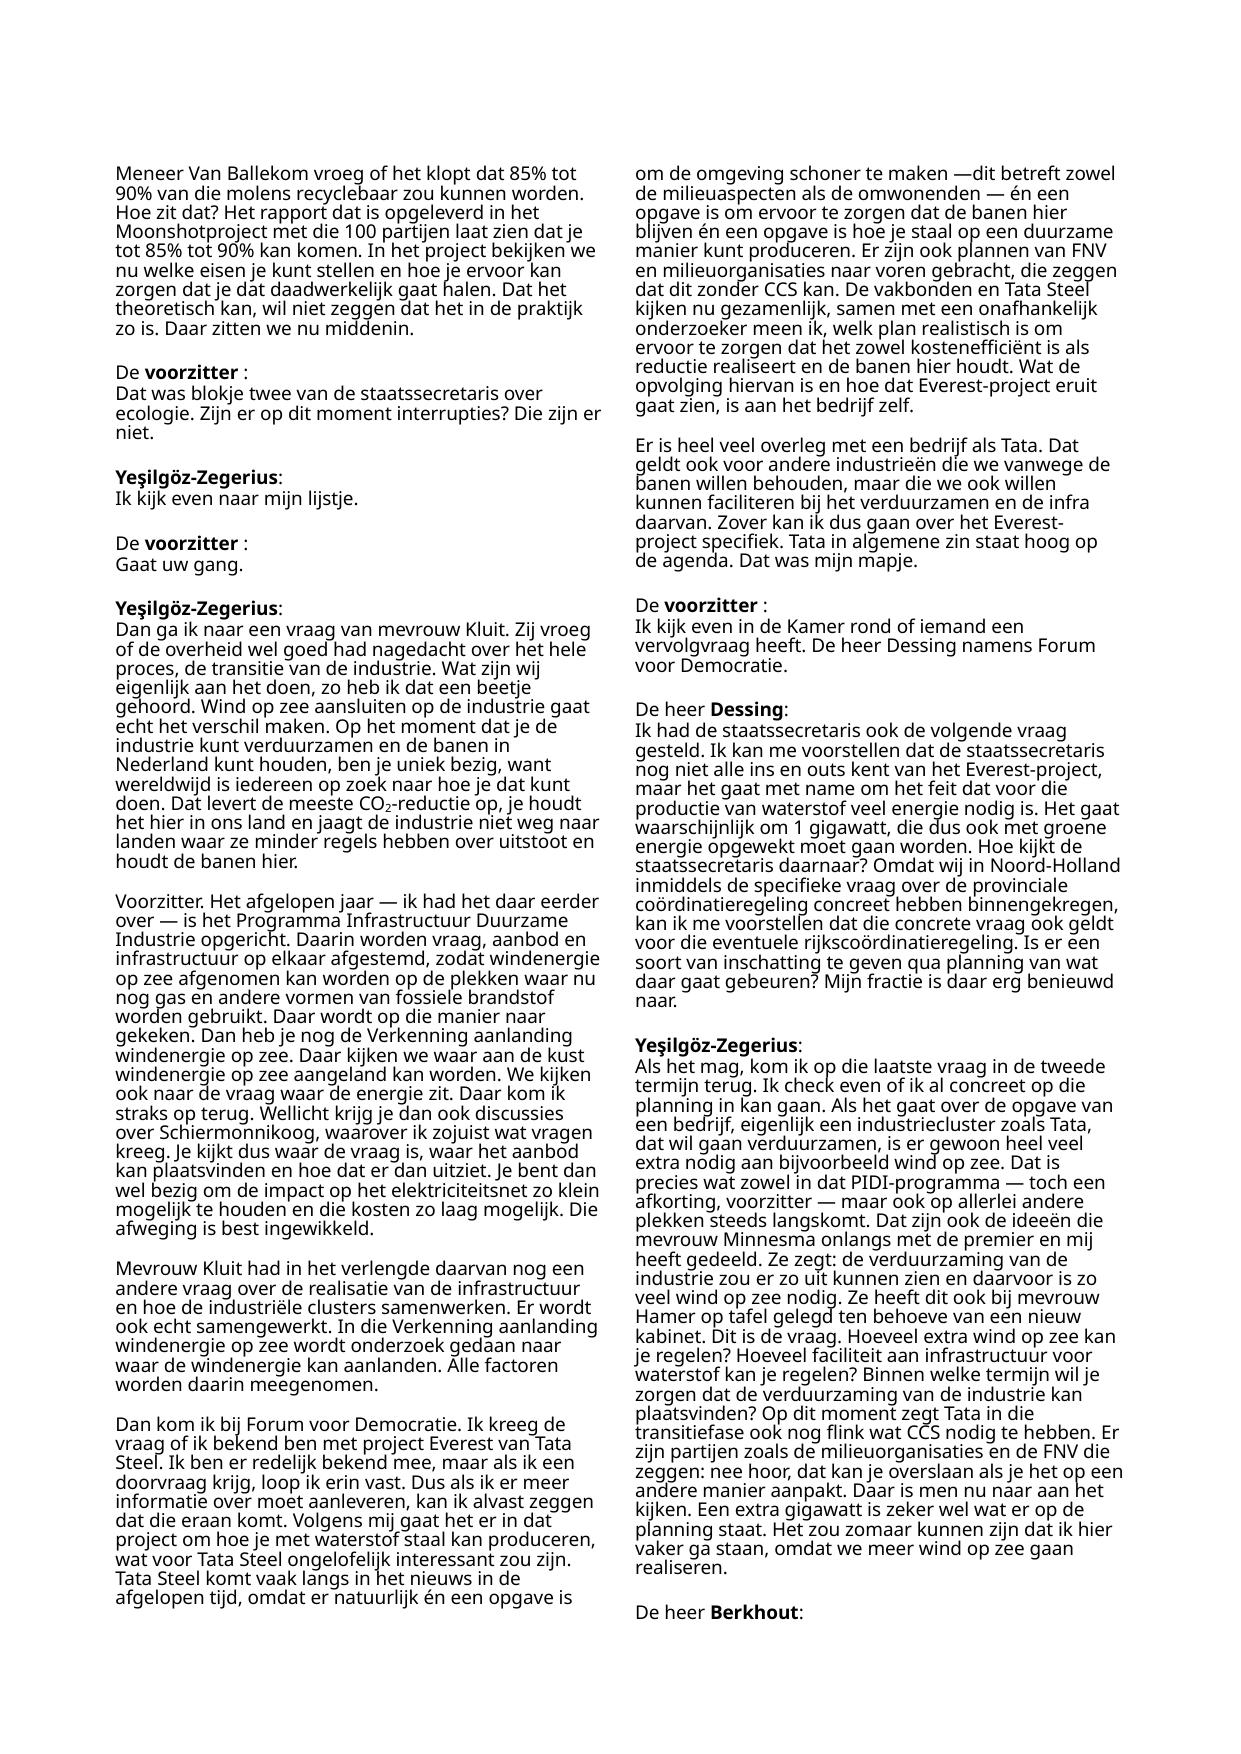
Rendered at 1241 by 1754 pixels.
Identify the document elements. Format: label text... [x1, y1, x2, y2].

text De heer Dessing: [635, 697, 1125, 722]
text De voorzitter : [115, 530, 605, 556]
text Voorzitter. Het afgelopen jaar — ik had het daar eerder over — is het Programma Infrastructuur Duurzame Industrie opgericht. Daarin worden vraag, aanbod en infrastructuur op elkaar afgestemd, zodat windenergie op zee afgenomen kan worden op de plekken waar nu nog gas en andere vormen van fossiele brandstof worden gebruikt. Daar wordt op die manier naar gekeken. Dan heb je nog de Verkenning aanlanding windenergie op zee. Daar kijken we waar aan de kust windenergie op zee aangeland kan worden. We kijken ook naar de vraag waar de energie zit. Daar kom ik straks op terug. Wellicht krijg je dan ook discussies over Schiermonnikoog, waarover ik zojuist wat vragen kreeg. Je kijkt dus waar de vraag is, waar het aanbod kan plaatsvinden en hoe dat er dan uitziet. Je bent dan wel bezig om de impact op het elektriciteitsnet zo klein mogelijk te houden en die kosten zo laag mogelijk. Die afweging is best ingewikkeld. [115, 893, 605, 1239]
text Yeşilgöz-Zegerius: [115, 464, 605, 490]
text Dat was blokje twee van de staatssecretaris over ecologie. Zijn er op dit moment interrupties? Die zijn er niet. [115, 385, 605, 443]
text Ik kijk even naar mijn lijstje. [115, 490, 605, 509]
text Mevrouw Kluit had in het verlengde daarvan nog een andere vraag over de realisatie van de infrastructuur en hoe de industriële clusters samenwerken. Er wordt ook echt samengewerkt. In die Verkenning aanlanding windenergie op zee wordt onderzoek gedaan naar waar de windenergie kan aanlanden. Alle factoren worden daarin meegenomen. [115, 1260, 605, 1395]
text Ik had de staatssecretaris ook de volgende vraag gesteld. Ik kan me voorstellen dat de staatssecretaris nog niet alle ins en outs kent van het Everest-project, maar het gaat met name om het feit dat voor die productie van waterstof veel energie nodig is. Het gaat waarschijnlijk om 1 gigawatt, die dus ook met groene energie opgewekt moet gaan worden. Hoe kijkt de staatssecretaris daarnaar? Omdat wij in Noord-Holland inmiddels de specifieke vraag over de provinciale coördinatieregeling concreet hebben binnengekregen, kan ik me voorstellen dat die concrete vraag ook geldt voor die eventuele rijkscoördinatieregeling. Is er een soort van inschatting te geven qua planning van wat daar gaat gebeuren? Mijn fractie is daar erg benieuwd naar. [635, 722, 1125, 1011]
text De voorzitter : [115, 359, 605, 385]
text Dan ga ik naar een vraag van mevrouw Kluit. Zij vroeg of de overheid wel goed had nagedacht over het hele proces, de transitie van de industrie. Wat zijn wij eigenlijk aan het doen, zo heb ik dat een beetje gehoord. Wind op zee aansluiten op de industrie gaat echt het verschil maken. Op het moment dat je de industrie kunt verduurzamen en de banen in Nederland kunt houden, ben je uniek bezig, want wereldwijd is iedereen op zoek naar hoe je dat kunt doen. Dat levert de meeste CO2-reductie op, je houdt het hier in ons land en jaagt de industrie niet weg naar landen waar ze minder regels hebben over uitstoot en houdt de banen hier. [115, 621, 605, 872]
text Gaat uw gang. [115, 556, 605, 575]
text Yeşilgöz-Zegerius: [635, 1032, 1125, 1058]
text De voorzitter : [635, 592, 1125, 618]
text Yeşilgöz-Zegerius: [115, 596, 605, 621]
text Er is heel veel overleg met een bedrijf als Tata. Dat geldt ook voor andere industrieën die we vanwege de banen willen behouden, maar die we ook willen kunnen faciliteren bij het verduurzamen en de infra daarvan. Zover kan ik dus gaan over het Everest-project specifiek. Tata in algemene zin staat hoog op de agenda. Dat was mijn mapje. [635, 437, 1125, 571]
text De heer Berkhout: [635, 1599, 1125, 1625]
text om de omgeving schoner te maken —dit betreft zowel de milieuaspecten als de omwonenden — én een opgave is om ervoor te zorgen dat de banen hier blijven én een opgave is hoe je staal op een duurzame manier kunt produceren. Er zijn ook plannen van FNV en milieuorganisaties naar voren gebracht, die zeggen dat dit zonder CCS kan. De vakbonden en Tata Steel kijken nu gezamenlijk, samen met een onafhankelijk onderzoeker meen ik, welk plan realistisch is om ervoor te zorgen dat het zowel kostenefficiënt is als reductie realiseert en de banen hier houdt. Wat de opvolging hiervan is en hoe dat Everest-project eruit gaat zien, is aan het bedrijf zelf. [635, 165, 1125, 416]
text Ik kijk even in de Kamer rond of iemand een vervolgvraag heeft. De heer Dessing namens Forum voor Democratie. [635, 618, 1125, 676]
text Meneer Van Ballekom vroeg of het klopt dat 85% tot 90% van die molens recyclebaar zou kunnen worden. Hoe zit dat? Het rapport dat is opgeleverd in het Moonshotproject met die 100 partijen laat zien dat je tot 85% tot 90% kan komen. In het project bekijken we nu welke eisen je kunt stellen en hoe je ervoor kan zorgen dat je dat daadwerkelijk gaat halen. Dat het theoretisch kan, wil niet zeggen dat het in de praktijk zo is. Daar zitten we nu middenin. [115, 165, 605, 339]
text Dan kom ik bij Forum voor Democratie. Ik kreeg de vraag of ik bekend ben met project Everest van Tata Steel. Ik ben er redelijk bekend mee, maar als ik een doorvraag krijg, loop ik erin vast. Dus als ik er meer informatie over moet aanleveren, kan ik alvast zeggen dat die eraan komt. Volgens mij gaat het er in dat project om hoe je met waterstof staal kan produceren, wat voor Tata Steel ongelofelijk interessant zou zijn. Tata Steel komt vaak langs in het nieuws in de afgelopen tijd, omdat er natuurlijk én een opgave is [115, 1416, 605, 1608]
text Als het mag, kom ik op die laatste vraag in de tweede termijn terug. Ik check even of ik al concreet op die planning in kan gaan. Als het gaat over de opgave van een bedrijf, eigenlijk een industriecluster zoals Tata, dat wil gaan verduurzamen, is er gewoon heel veel extra nodig aan bijvoorbeeld wind op zee. Dat is precies wat zowel in dat PIDI-programma — toch een afkorting, voorzitter — maar ook op allerlei andere plekken steeds langskomt. Dat zijn ook de ideeën die mevrouw Minnesma onlangs met de premier en mij heeft gedeeld. Ze zegt: de verduurzaming van de industrie zou er zo uit kunnen zien en daarvoor is zo veel wind op zee nodig. Ze heeft dit ook bij mevrouw Hamer op tafel gelegd ten behoeve van een nieuw kabinet. Dit is de vraag. Hoeveel extra wind op zee kan je regelen? Hoeveel faciliteit aan infrastructuur voor waterstof kan je regelen? Binnen welke termijn wil je zorgen dat de verduurzaming van de industrie kan plaatsvinden? Op dit moment zegt Tata in die transitiefase ook nog flink wat CCS nodig te hebben. Er zijn partijen zoals de milieuorganisaties en de FNV die zeggen: nee hoor, dat kan je overslaan als je het op een andere manier aanpakt. Daar is men nu naar aan het kijken. Een extra gigawatt is zeker wel wat er op de planning staat. Het zou zomaar kunnen zijn dat ik hier vaker ga staan, omdat we meer wind op zee gaan realiseren. [635, 1058, 1125, 1578]
